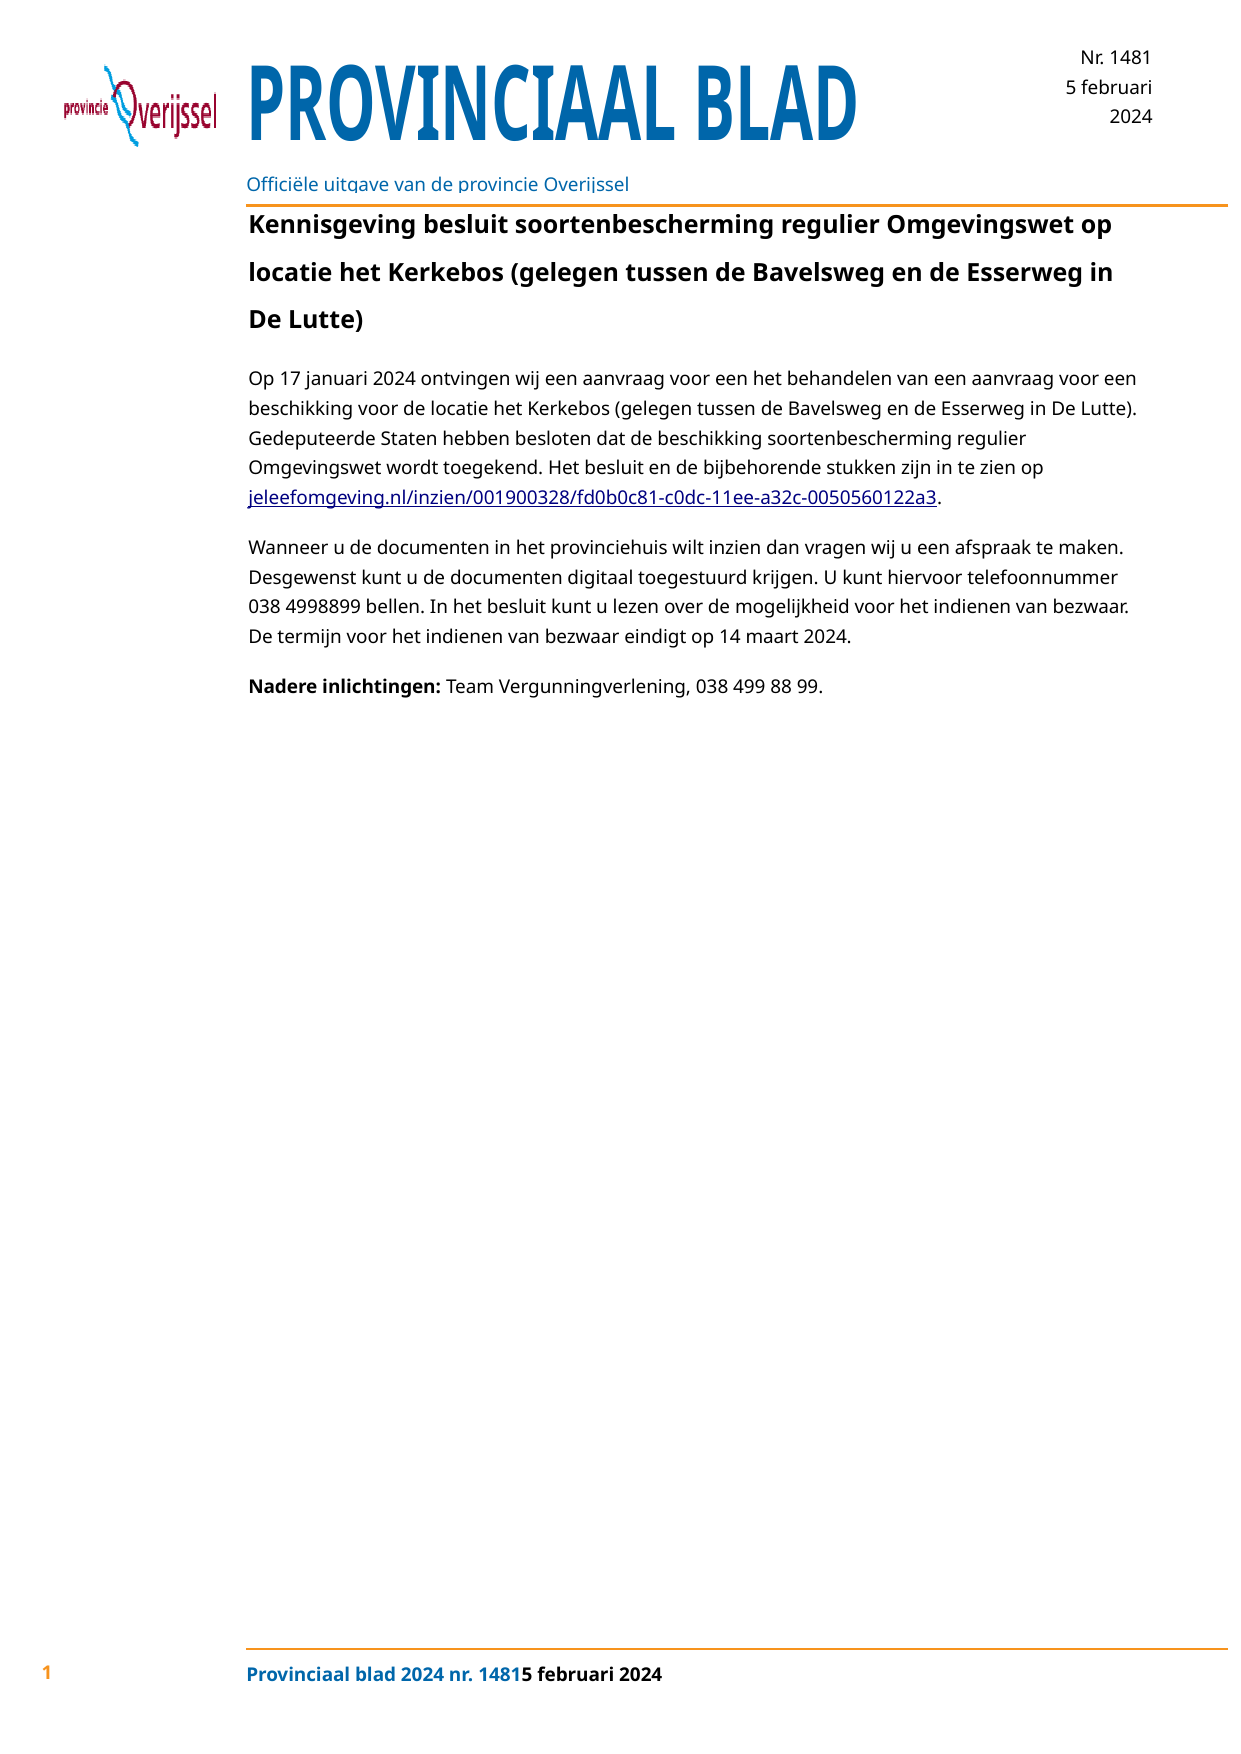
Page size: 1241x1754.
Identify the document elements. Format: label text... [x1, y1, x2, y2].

text Wanneer u de documenten in het provinciehuis wilt inzien dan vragen wij u een afspraak te maken. Desgewenst kunt u de documenten digitaal toegestuurd krijgen. U kunt hiervoor telefoonnummer 038 4998899 bellen. In het besluit kunt u lezen over de mogelijkheid voor het indienen van bezwaar. De termijn voor het indienen van bezwaar eindigt op 14 maart 2024. [248, 534, 1152, 649]
picture [41, 47, 231, 172]
text Op 17 januari 2024 ontvingen wij een aanvraag voor een het behandelen van een aanvraag voor een beschikking voor de locatie het Kerkebos (gelegen tussen de Bavelsweg en de Esserweg in De Lutte). Gedeputeerde Staten hebben besloten dat de beschikking soortenbescherming regulier Omgevingswet wordt toegekend. Het besluit en de bijbehorende stukken zijn in te zien op jeleefomgeving.nl/inzien/001900328/fd0b0c81-c0dc-11ee-a32c-0050560122a3. [248, 366, 1152, 509]
text Nadere inlichtingen: Team Vergunningverlening, 038 499 88 99. [248, 673, 1152, 699]
text Kennisgeving besluit soortenbescherming regulier Omgevingswet op locatie het Kerkebos (gelegen tussen de Bavelsweg en de Esserweg in De Lutte) [248, 207, 1152, 336]
